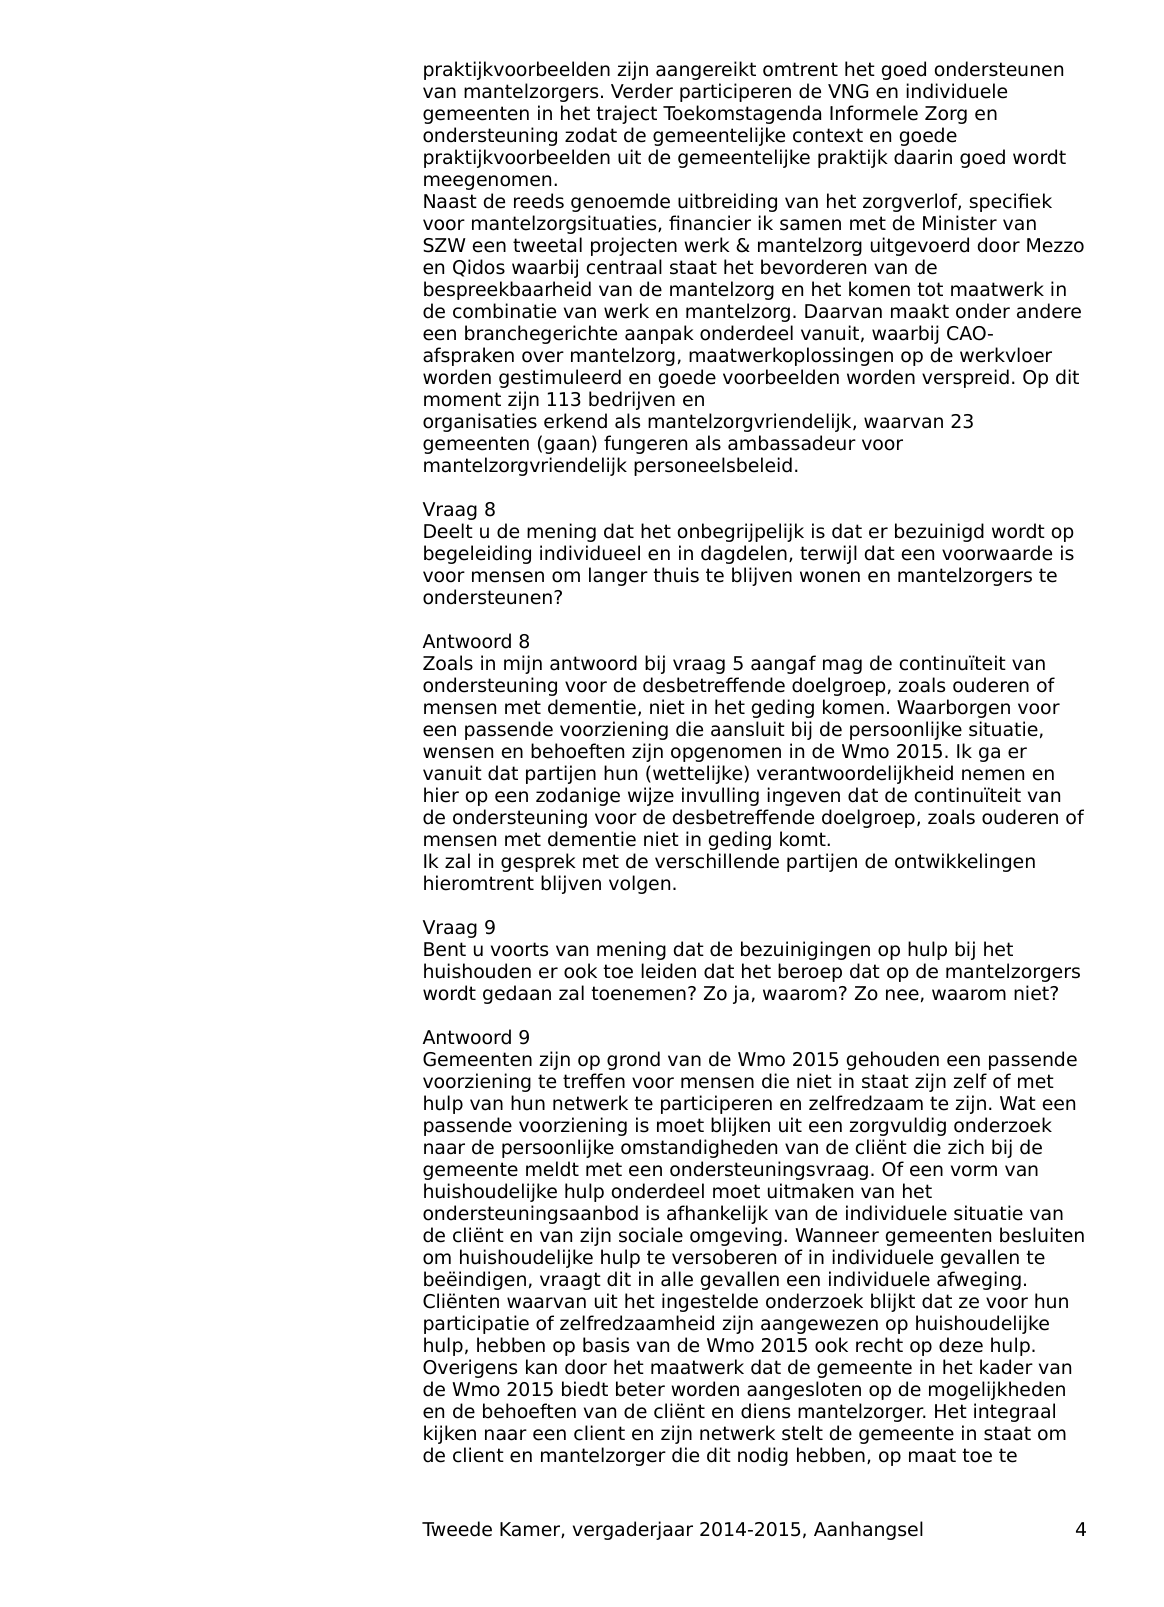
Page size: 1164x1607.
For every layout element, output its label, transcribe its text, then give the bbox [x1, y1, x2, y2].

text Overigens kan door het maatwerk dat de gemeente in het kader van de Wmo 2015 biedt beter worden aangesloten op de mogelijkheden en de behoeften van de cliënt en diens mantelzorger. Het integraal kijken naar een client en zijn netwerk stelt de gemeente in staat om de client en mantelzorger die dit nodig hebben, op maat toe te [422, 1357, 1087, 1467]
text praktijkvoorbeelden zijn aangereikt omtrent het goed ondersteunen van mantelzorgers. Verder participeren de VNG en individuele gemeenten in het traject Toekomstagenda Informele Zorg en ondersteuning zodat de gemeentelijke context en goede praktijkvoorbeelden uit de gemeentelijke praktijk daarin goed wordt meegenomen. [422, 59, 1087, 191]
text Vraag 9 [422, 917, 1087, 939]
text Bent u voorts van mening dat de bezuinigingen op hulp bij het huishouden er ook toe leiden dat het beroep dat op de mantelzorgers wordt gedaan zal toenemen? Zo ja, waarom? Zo nee, waarom niet? [422, 939, 1087, 1005]
text Vraag 8 [422, 499, 1087, 521]
text Zoals in mijn antwoord bij vraag 5 aangaf mag de continuïteit van ondersteuning voor de desbetreffende doelgroep, zoals ouderen of mensen met dementie, niet in het geding komen. Waarborgen voor een passende voorziening die aansluit bij de persoonlijke situatie, wensen en behoeften zijn opgenomen in de Wmo 2015. Ik ga er vanuit dat partijen hun (wettelijke) verantwoordelijkheid nemen en hier op een zodanige wijze invulling ingeven dat de continuïteit van de ondersteuning voor de desbetreffende doelgroep, zoals ouderen of mensen met dementie niet in geding komt. [422, 653, 1087, 851]
text Gemeenten zijn op grond van de Wmo 2015 gehouden een passende voorziening te treffen voor mensen die niet in staat zijn zelf of met hulp van hun netwerk te participeren en zelfredzaam te zijn. Wat een passende voorziening is moet blijken uit een zorgvuldig onderzoek naar de persoonlijke omstandigheden van de cliënt die zich bij de gemeente meldt met een ondersteuningsvraag. Of een vorm van huishoudelijke hulp onderdeel moet uitmaken van het ondersteuningsaanbod is afhankelijk van de individuele situatie van de cliënt en van zijn sociale omgeving. Wanneer gemeenten besluiten om huishoudelijke hulp te versoberen of in individuele gevallen te beëindigen, vraagt dit in alle gevallen een individuele afweging. Cliënten waarvan uit het ingestelde onderzoek blijkt dat ze voor hun participatie of zelfredzaamheid zijn aangewezen op huishoudelijke hulp, hebben op basis van de Wmo 2015 ook recht op deze hulp. [422, 1049, 1087, 1357]
text Deelt u de mening dat het onbegrijpelijk is dat er bezuinigd wordt op begeleiding individueel en in dagdelen, terwijl dat een voorwaarde is voor mensen om langer thuis te blijven wonen en mantelzorgers te ondersteunen? [422, 521, 1087, 609]
text Ik zal in gesprek met de verschillende partijen de ontwikkelingen hieromtrent blijven volgen. [422, 851, 1087, 895]
text Antwoord 8 [422, 631, 1087, 653]
text Naast de reeds genoemde uitbreiding van het zorgverlof, specifiek voor mantelzorgsituaties, financier ik samen met de Minister van SZW een tweetal projecten werk & mantelzorg uitgevoerd door Mezzo en Qidos waarbij centraal staat het bevorderen van de bespreekbaarheid van de mantelzorg en het komen tot maatwerk in de combinatie van werk en mantelzorg. Daarvan maakt onder andere een branchegerichte aanpak onderdeel vanuit, waarbij CAO-afspraken over mantelzorg, maatwerkoplossingen op de werkvloer worden gestimuleerd en goede voorbeelden worden verspreid. Op dit moment zijn 113 bedrijven en [422, 191, 1087, 411]
text organisaties erkend als mantelzorgvriendelijk, waarvan 23 gemeenten (gaan) fungeren als ambassadeur voor mantelzorgvriendelijk personeelsbeleid. [422, 411, 1087, 477]
text Antwoord 9 [422, 1027, 1087, 1049]
